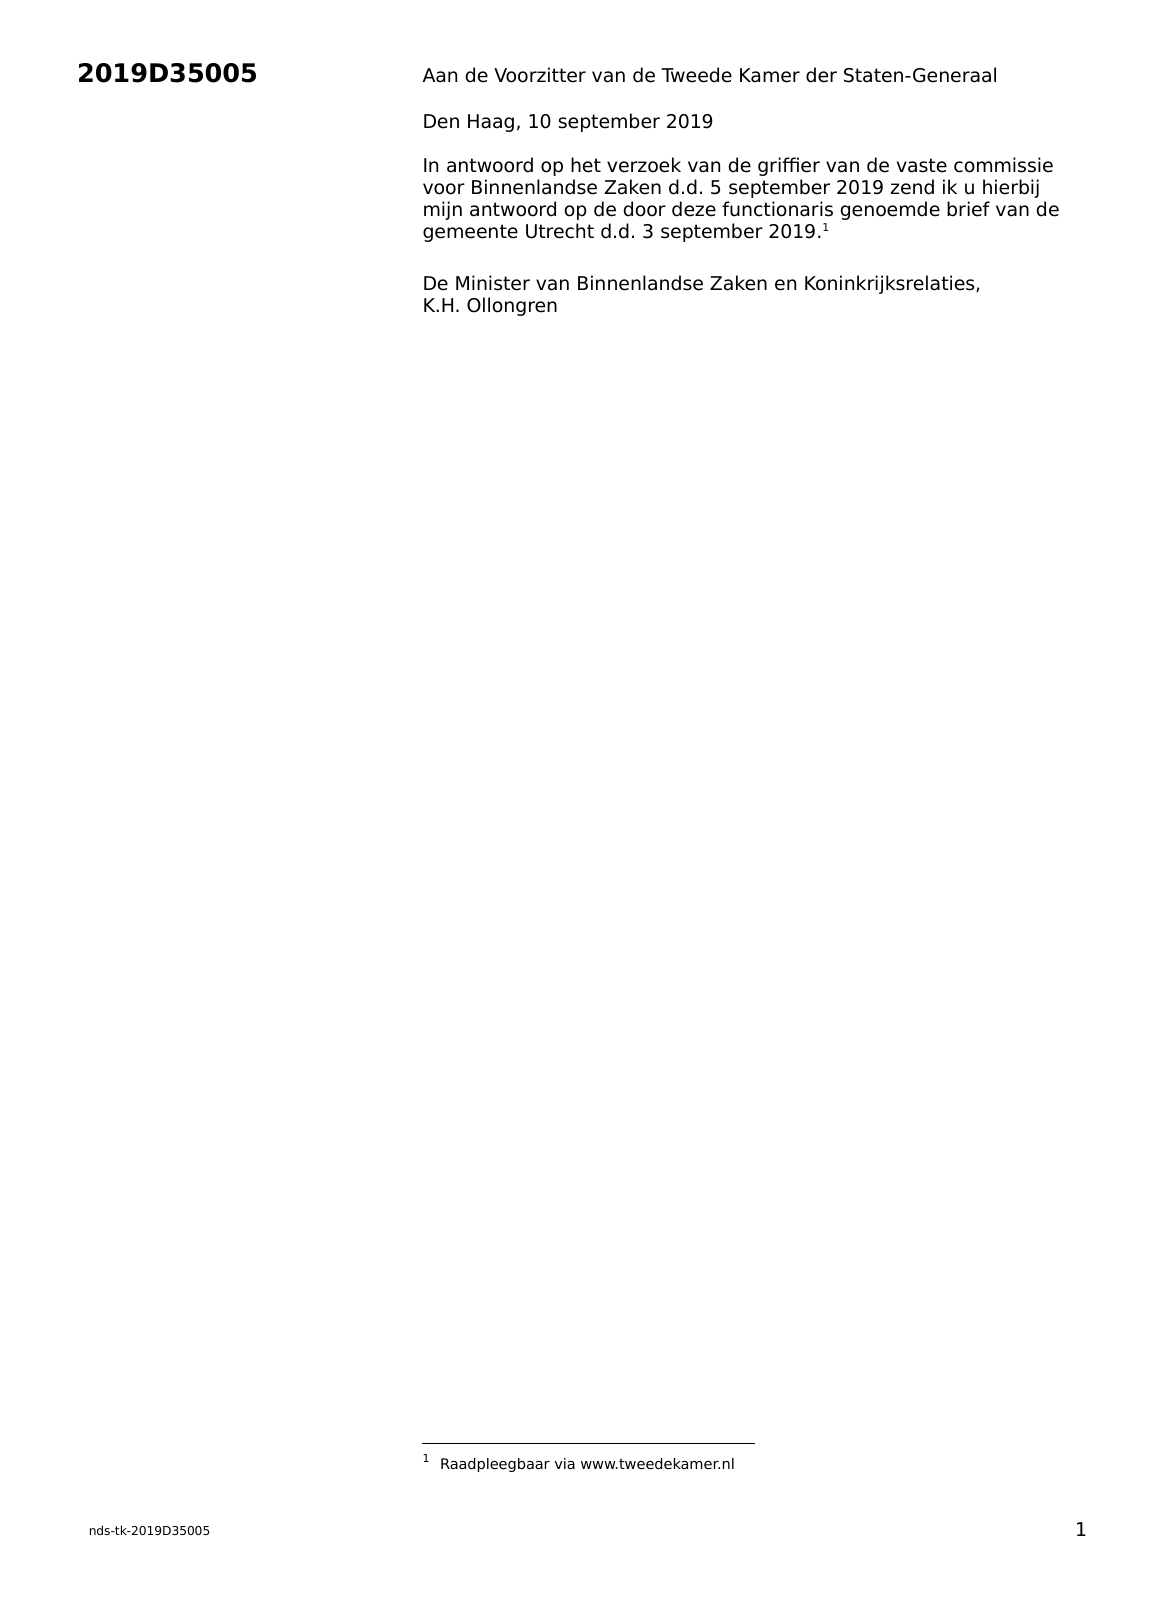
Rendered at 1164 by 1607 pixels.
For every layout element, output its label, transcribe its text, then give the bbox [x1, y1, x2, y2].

text Den Haag, 10 september 2019 [422, 111, 1087, 133]
text nds-tk-2019D35005 [88, 1524, 323, 1538]
text In antwoord op het verzoek van de griffier van de vaste commissie voor Binnenlandse Zaken d.d. 5 september 2019 zend ik u hierbij mijn antwoord op de door deze functionaris genoemde brief van de gemeente Utrecht d.d. 3 september 2019. [422, 155, 1087, 243]
text 2019D35005 Aan de Voorzitter van de Tweede Kamer der Staten-Generaal [77, 59, 1087, 89]
text De Minister van Binnenlandse Zaken en Koninkrijksrelaties, K.H. Ollongren [422, 273, 1087, 317]
text Raadpleegbaar via www.tweedekamer.nl [422, 1452, 1087, 1474]
